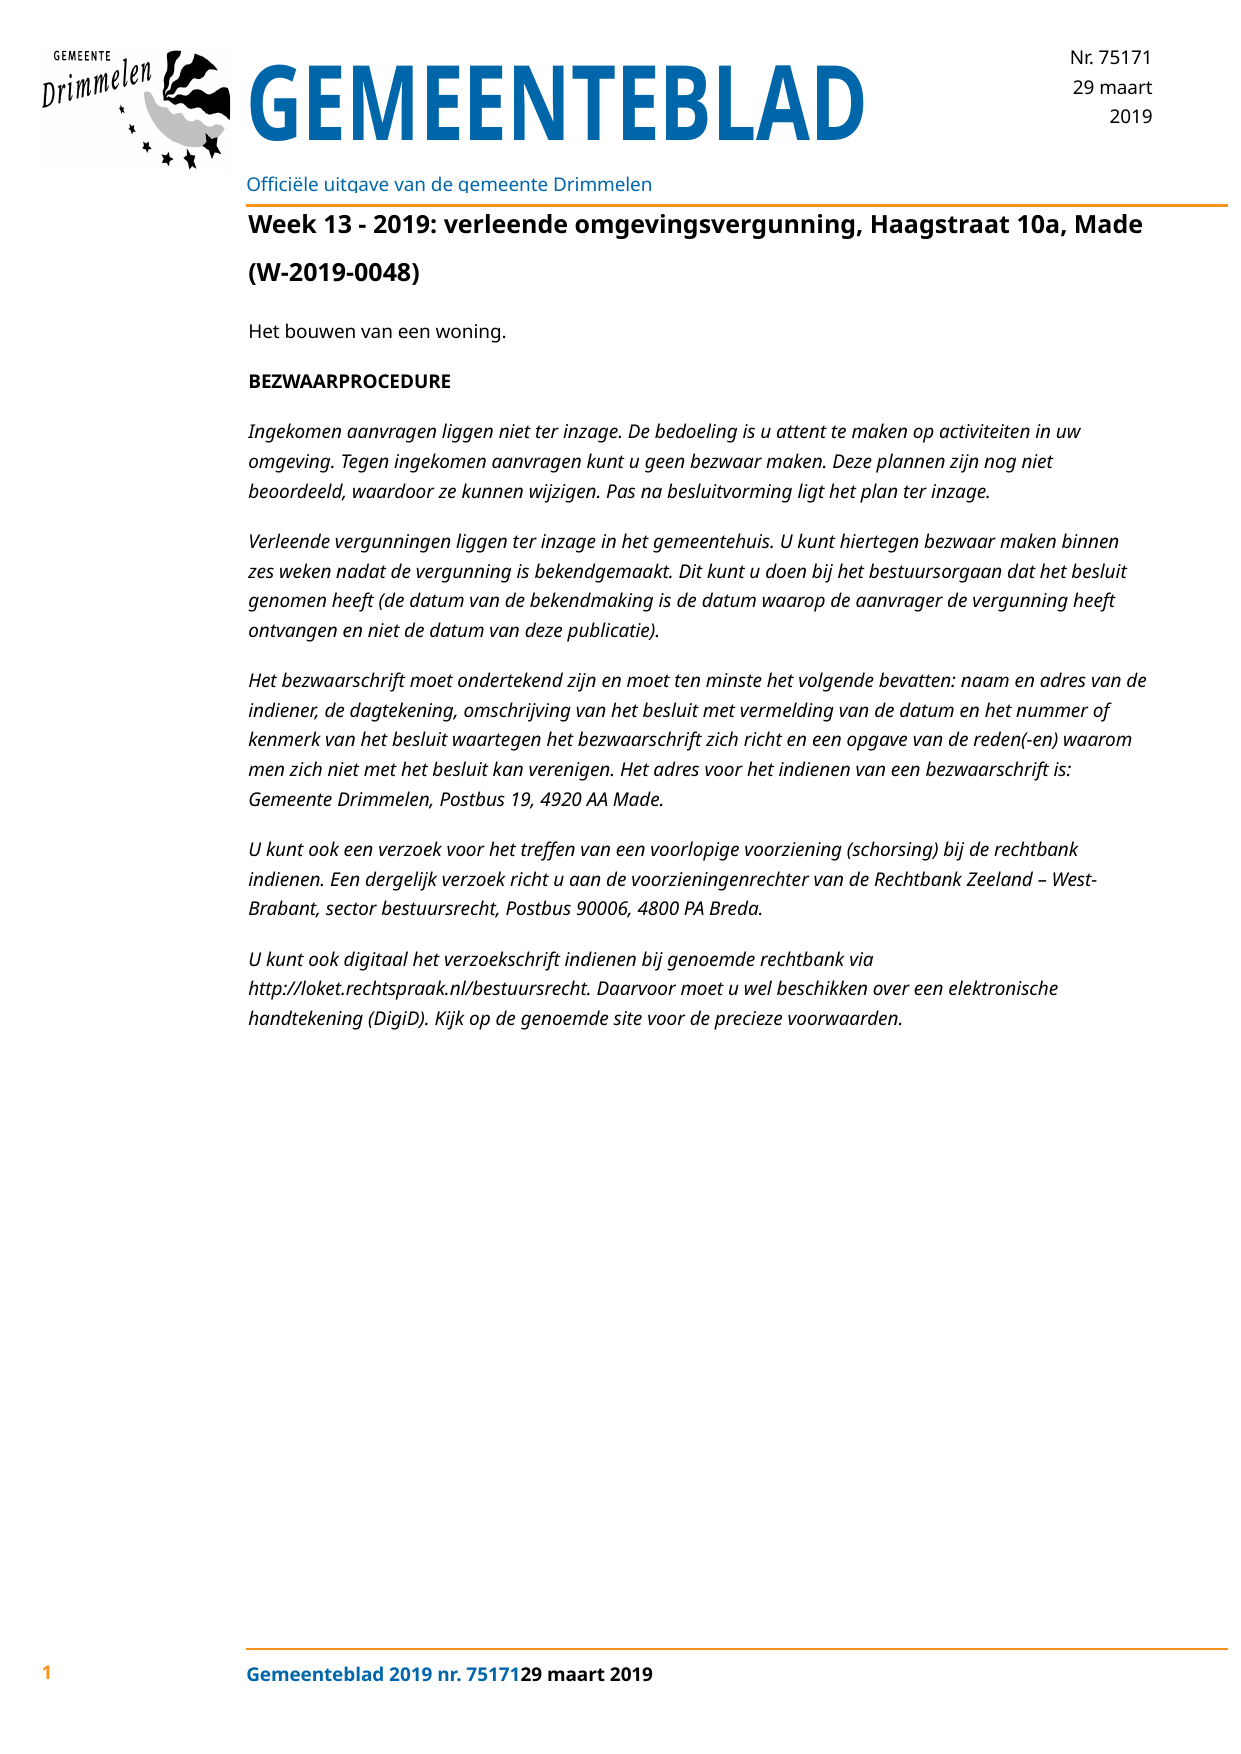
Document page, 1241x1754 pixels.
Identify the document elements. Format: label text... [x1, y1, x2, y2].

text Week 13 - 2019: verleende omgevingsvergunning, Haagstraat 10a, Made (W-2019-0048) [248, 207, 1152, 288]
text U kunt ook digitaal het verzoekschrift indienen bij genoemde rechtbank via http://loket.rechtspraak.nl/bestuursrecht. Daarvoor moet u wel beschikken over een elektronische handtekening (DigiD). Kijk op de genoemde site voor de precieze voorwaarden. [248, 946, 1152, 1031]
text U kunt ook een verzoek voor het treffen van een voorlopige voorziening (schorsing) bij de rechtbank indienen. Een dergelijk verzoek richt u aan de voorzieningenrechter van de Rechtbank Zeeland – West-Brabant, sector bestuursrecht, Postbus 90006, 4800 PA Breda. [248, 836, 1152, 921]
text Verleende vergunningen liggen ter inzage in het gemeentehuis. U kunt hiertegen bezwaar maken binnen zes weken nadat de vergunning is bekendgemaakt. Dit kunt u doen bij het bestuursorgaan dat het besluit genomen heeft (de datum van de bekendmaking is de datum waarop de aanvrager de vergunning heeft ontvangen en niet de datum van deze publicatie). [248, 528, 1152, 643]
text Het bezwaarschrift moet ondertekend zijn en moet ten minste het volgende bevatten: naam en adres van de indiener, de dagtekening, omschrijving van het besluit met vermelding van de datum en het nummer of kenmerk van het besluit waartegen het bezwaarschrift zich richt en een opgave van de reden(-en) waarom men zich niet met het besluit kan verenigen. Het adres voor het indienen van een bezwaarschrift is: Gemeente Drimmelen, Postbus 19, 4920 AA Made. [248, 667, 1152, 812]
text Het bouwen van een woning. [248, 318, 1152, 344]
text Ingekomen aanvragen liggen niet ter inzage. De bedoeling is u attent te maken op activiteiten in uw omgeving. Tegen ingekomen aanvragen kunt u geen bezwaar maken. Deze plannen zijn nog niet beoordeeld, waardoor ze kunnen wijzigen. Pas na besluitvorming ligt het plan ter inzage. [248, 419, 1152, 504]
picture [41, 47, 231, 172]
text BEZWAARPROCEDURE [248, 368, 1152, 394]
